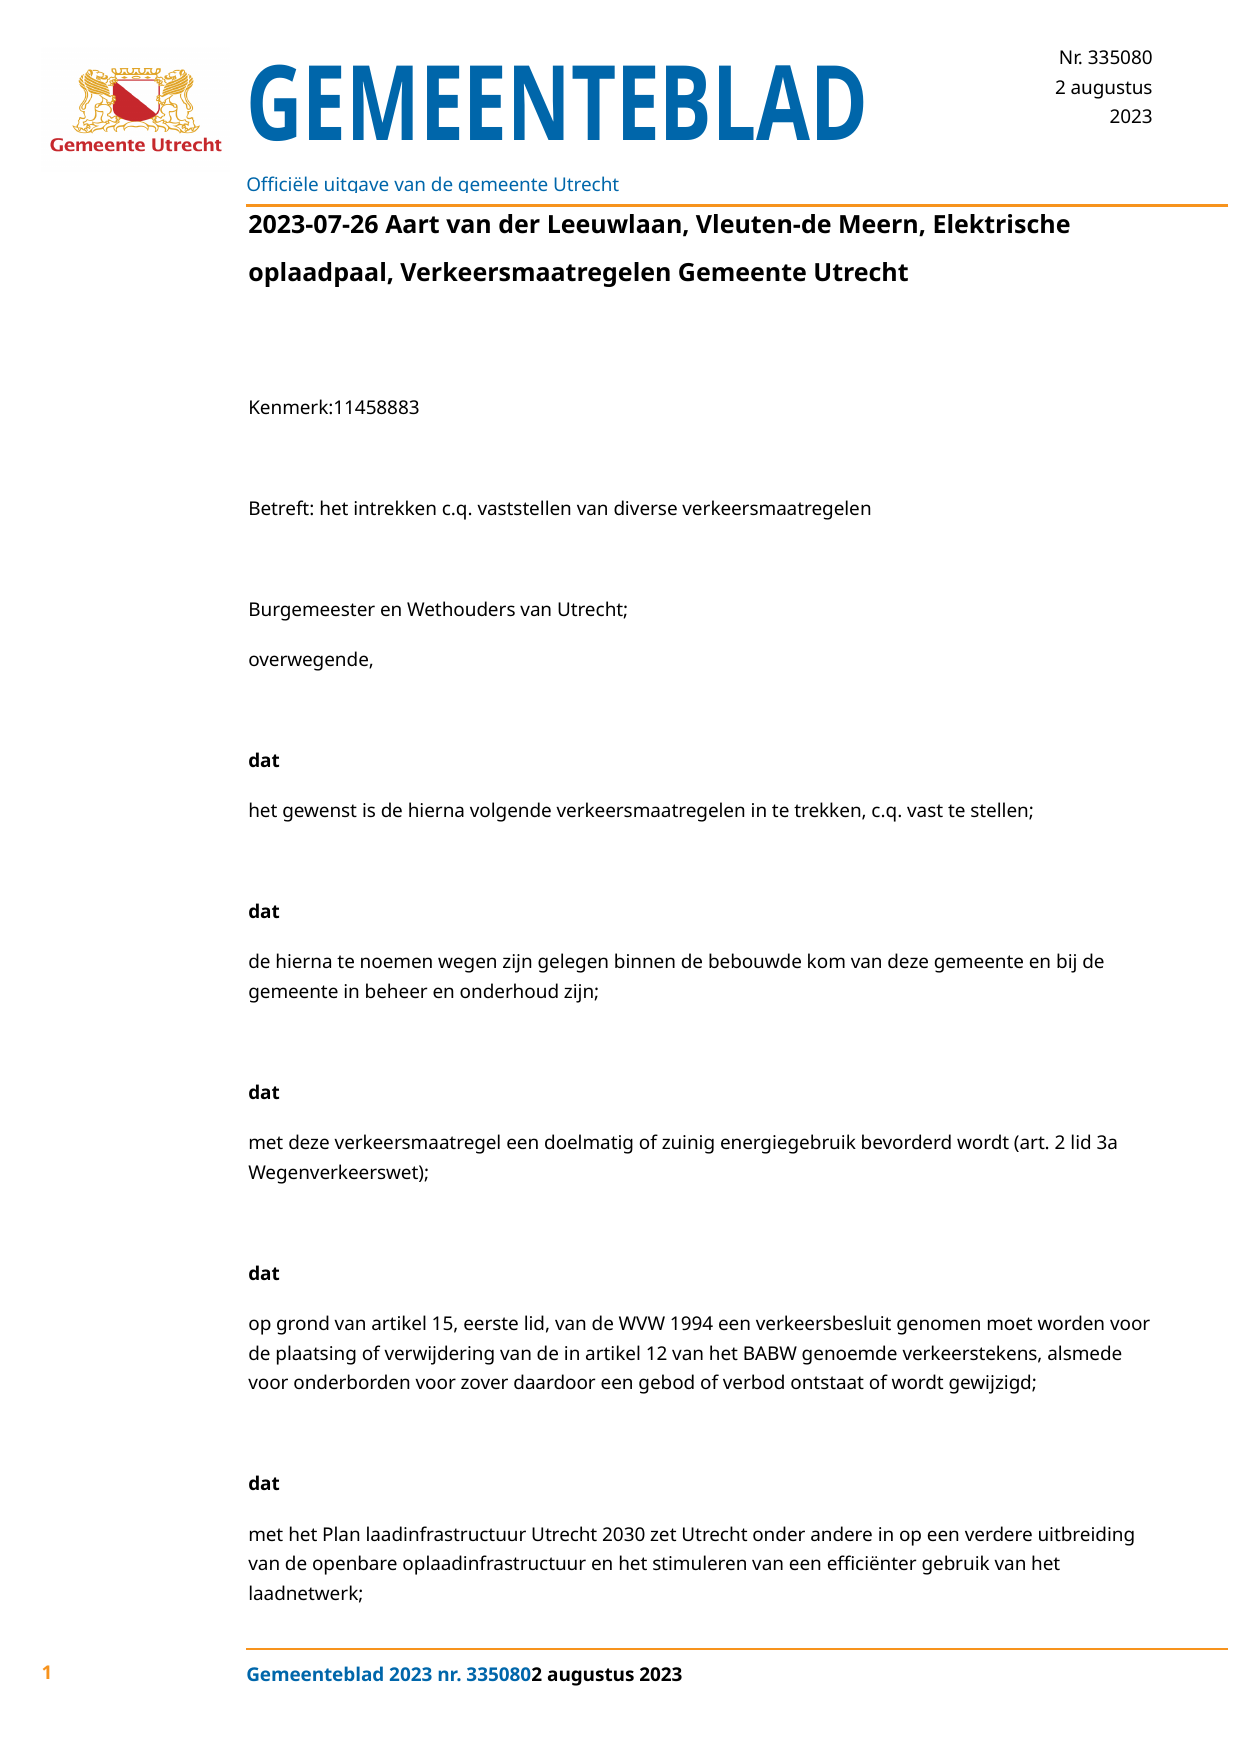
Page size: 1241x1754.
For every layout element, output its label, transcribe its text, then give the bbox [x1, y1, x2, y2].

text de hierna te noemen wegen zijn gelegen binnen de bebouwde kom van deze gemeente en bij de gemeente in beheer en onderhoud zijn; [248, 949, 1152, 1004]
text Kenmerk:11458883 [248, 394, 1152, 420]
text met deze verkeersmaatregel een doelmatig of zuinig energiegebruik bevorderd wordt (art. 2 lid 3a Wegenverkeerswet); [248, 1129, 1152, 1185]
text met het Plan laadinfrastructuur Utrecht 2030 zet Utrecht onder andere in op een verdere uitbreiding van de openbare oplaadinfrastructuur en het stimuleren van een efficiënter gebruik van het laadnetwerk; [248, 1521, 1152, 1606]
text 2023-07-26 Aart van der Leeuwlaan, Vleuten-de Meern, Elektrische oplaadpaal, Verkeersmaatregelen Gemeente Utrecht [248, 207, 1152, 288]
text dat [248, 747, 1152, 773]
text het gewenst is de hierna volgende verkeersmaatregelen in te trekken, c.q. vast te stellen; [248, 797, 1152, 823]
text Betreft: het intrekken c.q. vaststellen van diverse verkeersmaatregelen [248, 495, 1152, 521]
text dat [248, 1470, 1152, 1496]
text dat [248, 1079, 1152, 1105]
text overwegende, [248, 646, 1152, 672]
picture [41, 47, 231, 172]
text Burgemeester en Wethouders van Utrecht; [248, 596, 1152, 621]
text op grond van artikel 15, eerste lid, van de WVW 1994 een verkeersbesluit genomen moet worden voor de plaatsing of verwijdering van de in artikel 12 van het BABW genoemde verkeerstekens, alsmede voor onderborden voor zover daardoor een gebod of verbod ontstaat of wordt gewijzigd; [248, 1310, 1152, 1395]
text dat [248, 1260, 1152, 1286]
text dat [248, 898, 1152, 924]
